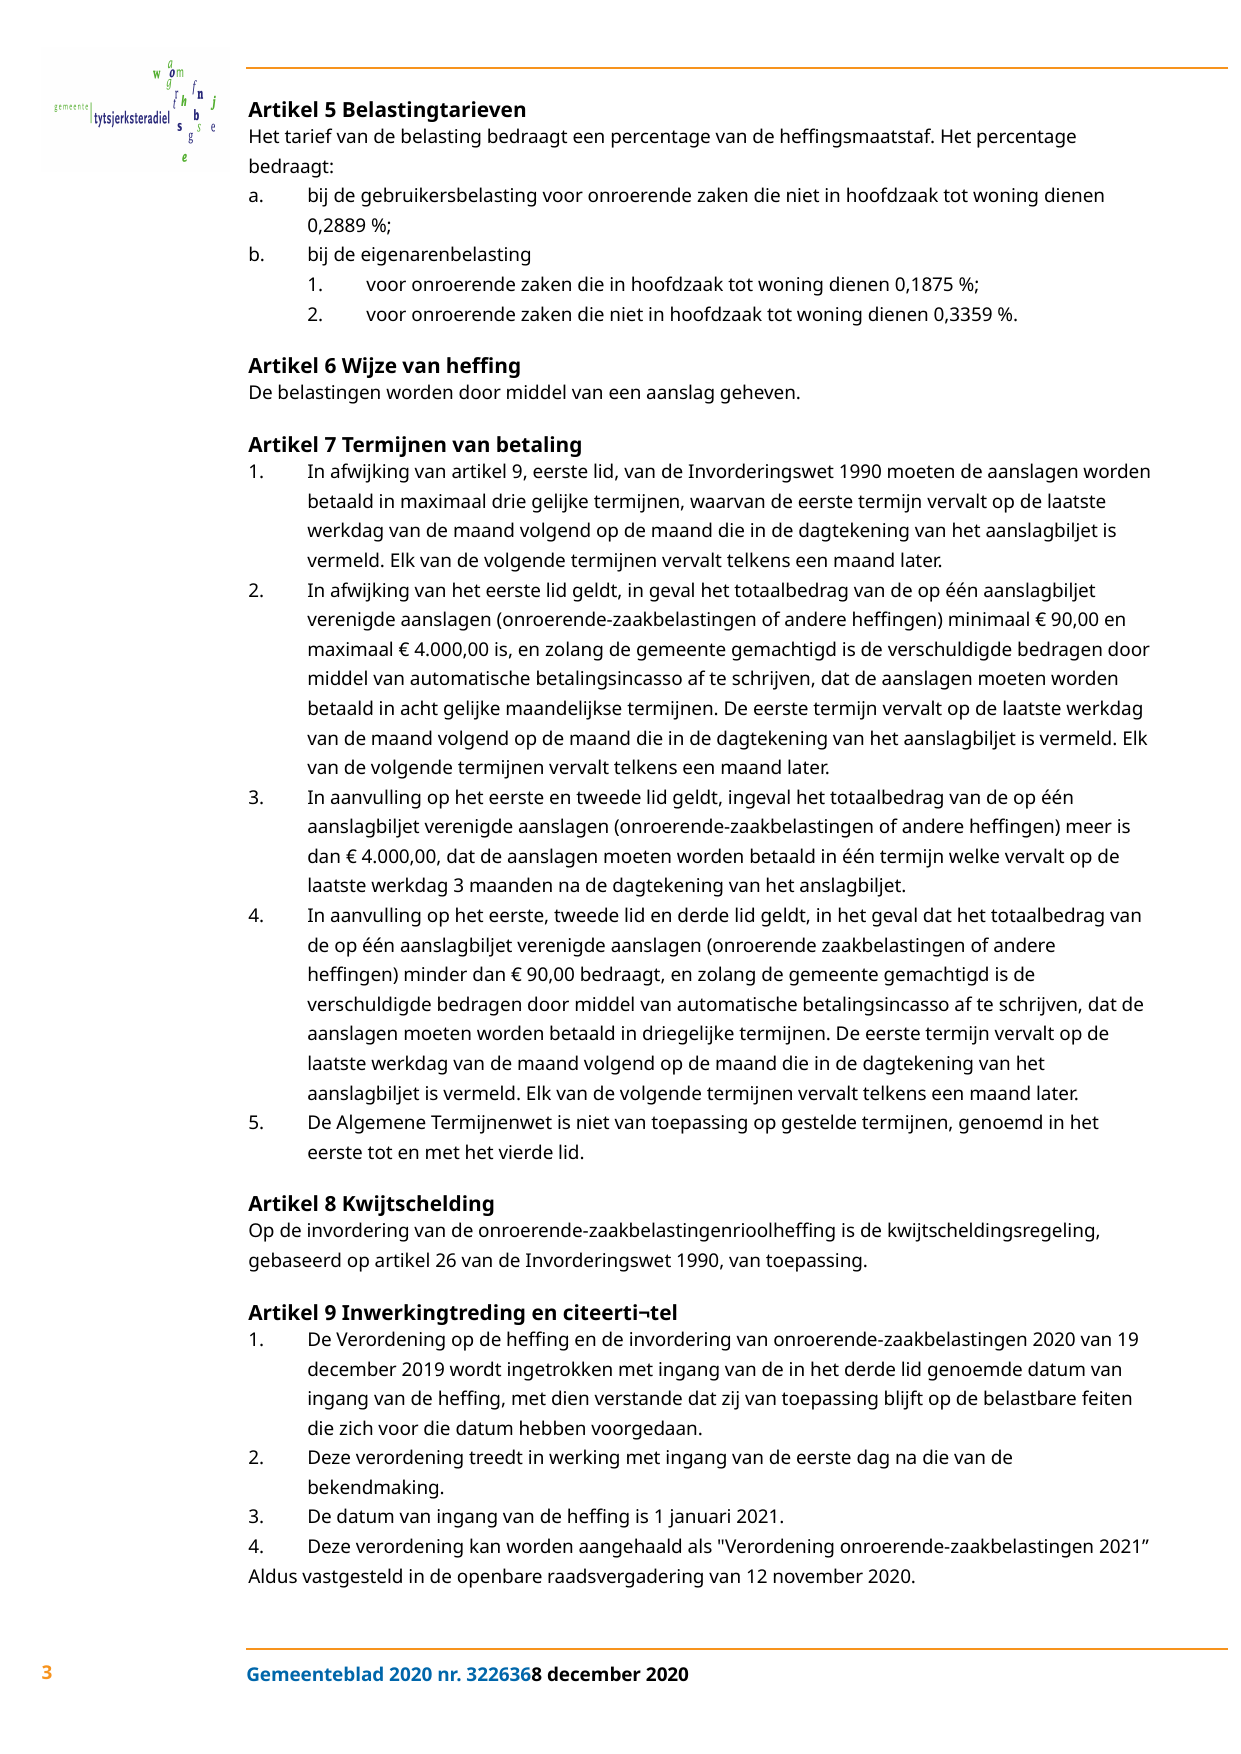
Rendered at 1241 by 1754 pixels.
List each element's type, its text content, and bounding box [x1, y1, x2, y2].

text De belastingen worden door middel van een aanslag geheven. [248, 379, 1152, 405]
list In afwijking van artikel 9, eerste lid, van de Invorderingswet 1990 moeten de aanslagen worden betaald in maximaal drie gelijke termijnen, waarvan de eerste termijn vervalt op de laatste werkdag van de maand volgend op de maand die in de dagtekening van het aanslagbiljet is vermeld. Elk van de volgende termijnen vervalt telkens een maand later. [248, 458, 1152, 573]
list Deze verordening kan worden aangehaald als "Verordening onroerende-zaakbelastingen 2021” [248, 1533, 1152, 1559]
list In aanvulling op het eerste, tweede lid en derde lid geldt, in het geval dat het totaalbedrag van de op één aanslagbiljet verenigde aanslagen (onroerende zaakbelastingen of andere heffingen) minder dan € 90,00 bedraagt, en zolang de gemeente gemachtigd is de verschuldigde bedragen door middel van automatische betalingsincasso af te schrijven, dat de aanslagen moeten worden betaald in driegelijke termijnen. De eerste termijn vervalt op de laatste werkdag van de maand volgend op de maand die in de dagtekening van het aanslagbiljet is vermeld. Elk van de volgende termijnen vervalt telkens een maand later. [248, 902, 1152, 1105]
text Artikel 7 Termijnen van betaling [248, 430, 1152, 458]
text Het tarief van de belasting bedraagt een percentage van de heffingsmaatstaf. Het percentage bedraagt: [248, 123, 1152, 178]
list voor onroerende zaken die in hoofdzaak tot woning dienen 0,1875 %; [307, 271, 1152, 297]
list De Verordening op de heffing en de invordering van onroerende-zaakbelastingen 2020 van 19 december 2019 wordt ingetrokken met ingang van de in het derde lid genoemde datum van ingang van de heffing, met dien verstande dat zij van toepassing blijft op de belastbare feiten die zich voor die datum hebben voorgedaan. [248, 1326, 1152, 1441]
picture [41, 47, 231, 172]
list Deze verordening treedt in werking met ingang van de eerste dag na die van de bekendmaking. [248, 1444, 1152, 1500]
list bij de eigenarenbelasting [248, 242, 1152, 267]
text Aldus vastgesteld in de openbare raadsvergadering van 12 november 2020. [248, 1563, 1152, 1588]
text Op de invordering van de onroerende-zaakbelastingenrioolheffing is de kwijtscheldingsregeling, gebaseerd op artikel 26 van de Invorderingswet 1990, van toepassing. [248, 1218, 1152, 1273]
text Artikel 9 Inwerkingtreding en citeerti¬tel [248, 1298, 1152, 1326]
list De datum van ingang van de heffing is 1 januari 2021. [248, 1504, 1152, 1529]
list In afwijking van het eerste lid geldt, in geval het totaalbedrag van de op één aanslagbiljet verenigde aanslagen (onroerende-zaakbelastingen of andere heffingen) minimaal € 90,00 en maximaal € 4.000,00 is, en zolang de gemeente gemachtigd is de verschuldigde bedragen door middel van automatische betalingsincasso af te schrijven, dat de aanslagen moeten worden betaald in acht gelijke maandelijkse termijnen. De eerste termijn vervalt op de laatste werkdag van de maand volgend op de maand die in de dagtekening van het aanslagbiljet is vermeld. Elk van de volgende termijnen vervalt telkens een maand later. [248, 577, 1152, 780]
text Artikel 8 Kwijtschelding [248, 1189, 1152, 1218]
list voor onroerende zaken die niet in hoofdzaak tot woning dienen 0,3359 %. [307, 301, 1152, 326]
text Artikel 5 Belastingtarieven [248, 95, 1152, 123]
list In aanvulling op het eerste en tweede lid geldt, ingeval het totaalbedrag van de op één aanslagbiljet verenigde aanslagen (onroerende-zaakbelastingen of andere heffingen) meer is dan € 4.000,00, dat de aanslagen moeten worden betaald in één termijn welke vervalt op de laatste werkdag 3 maanden na de dagtekening van het anslagbiljet. [248, 784, 1152, 898]
list bij de gebruikersbelasting voor onroerende zaken die niet in hoofdzaak tot woning dienen 0,2889 %; [248, 182, 1152, 238]
list De Algemene Termijnenwet is niet van toepassing op gestelde termijnen, genoemd in het eerste tot en met het vierde lid. [248, 1109, 1152, 1164]
text Artikel 6 Wijze van heffing [248, 351, 1152, 379]
